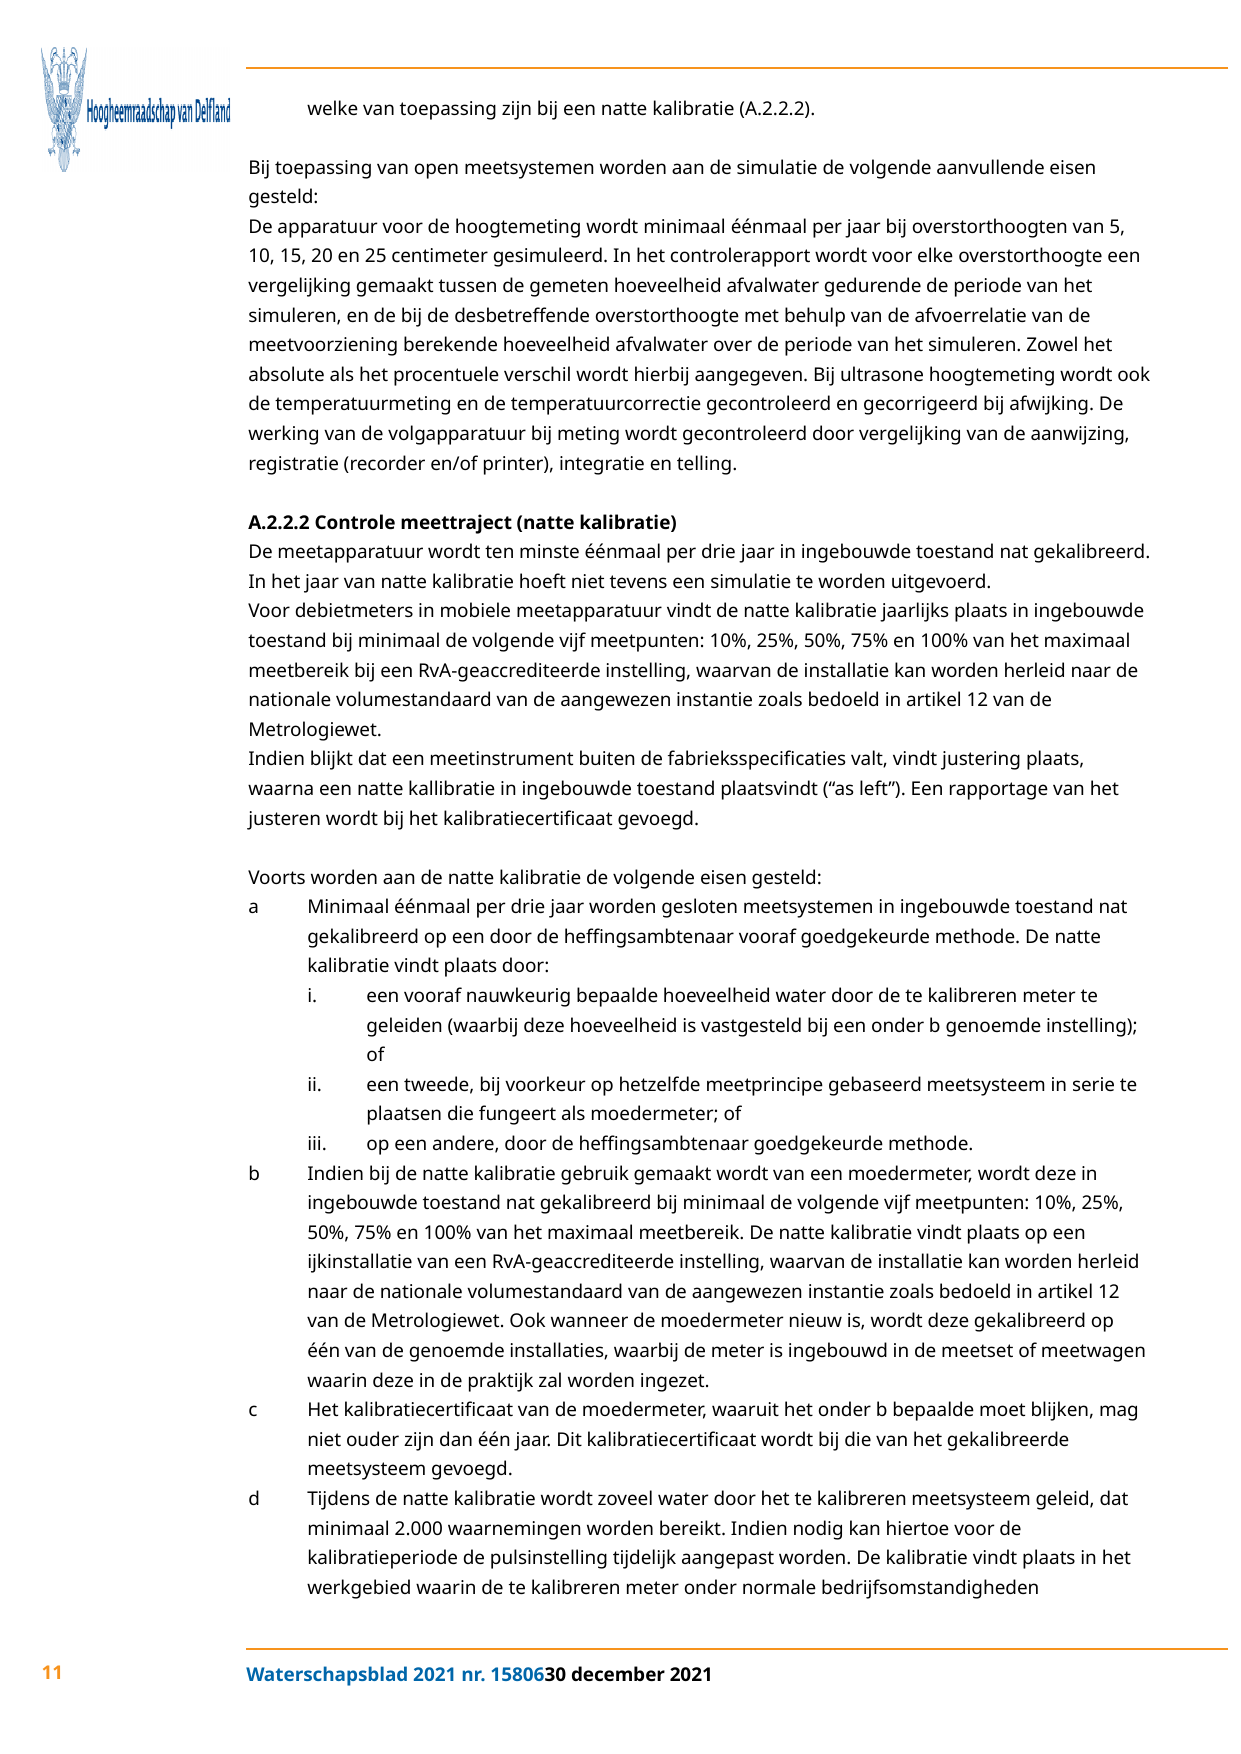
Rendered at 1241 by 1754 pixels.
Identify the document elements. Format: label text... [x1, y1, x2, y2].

list een vooraf nauwkeurig bepaalde hoeveelheid water door de te kalibreren meter te geleiden (waarbij deze hoeveelheid is vastgesteld bij een onder b genoemde instelling); of [307, 982, 1152, 1067]
text De apparatuur voor de hoogtemeting wordt minimaal éénmaal per jaar bij overstorthoogten van 5, 10, 15, 20 en 25 centimeter gesimuleerd. In het controlerapport wordt voor elke overstorthoogte een vergelijking gemaakt tussen de gemeten hoeveelheid afvalwater gedurende de periode van het simuleren, en de bij de desbetreffende overstorthoogte met behulp van de afvoerrelatie van de meetvoorziening berekende hoeveelheid afvalwater over de periode van het simuleren. Zowel het absolute als het procentuele verschil wordt hierbij aangegeven. Bij ultrasone hoogtemeting wordt ook de temperatuurmeting en de temperatuurcorrectie gecontroleerd en gecorrigeerd bij afwijking. De werking van de volgapparatuur bij meting wordt gecontroleerd door vergelijking van de aanwijzing, registratie (recorder en/of printer), integratie en telling. [248, 213, 1152, 476]
picture [41, 47, 231, 172]
text Voor debietmeters in mobiele meetapparatuur vindt de natte kalibratie jaarlijks plaats in ingebouwde toestand bij minimaal de volgende vijf meetpunten: 10%, 25%, 50%, 75% en 100% van het maximaal meetbereik bij een RvA-geaccrediteerde instelling, waarvan de installatie kan worden herleid naar de nationale volumestandaard van de aangewezen instantie zoals bedoeld in artikel 12 van de Metrologiewet. [248, 598, 1152, 742]
list een tweede, bij voorkeur op hetzelfde meetprincipe gebaseerd meetsysteem in serie te plaatsen die fungeert als moedermeter; of [307, 1071, 1152, 1126]
list welke van toepassing zijn bij een natte kalibratie (A.2.2.2). [248, 95, 1152, 121]
text De meetapparatuur wordt ten minste éénmaal per drie jaar in ingebouwde toestand nat gekalibreerd. In het jaar van natte kalibratie hoeft niet tevens een simulatie te worden uitgevoerd. [248, 538, 1152, 594]
text Indien blijkt dat een meetinstrument buiten de fabrieksspecificaties valt, vindt justering plaats, waarna een natte kallibratie in ingebouwde toestand plaatsvindt (“as left”). Een rapportage van het justeren wordt bij het kalibratiecertificaat gevoegd. [248, 746, 1152, 831]
text A.2.2.2 Controle meettraject (natte kalibratie) [248, 509, 1152, 535]
list Tijdens de natte kalibratie wordt zoveel water door het te kalibreren meetsysteem geleid, dat minimaal 2.000 waarnemingen worden bereikt. Indien nodig kan hiertoe voor de kalibratieperiode de pulsinstelling tijdelijk aangepast worden. De kalibratie vindt plaats in het werkgebied waarin de te kalibreren meter onder normale bedrijfsomstandigheden [248, 1485, 1152, 1600]
text Bij toepassing van open meetsystemen worden aan de simulatie de volgende aanvullende eisen gesteld: [248, 154, 1152, 209]
list Indien bij de natte kalibratie gebruik gemaakt wordt van een moedermeter, wordt deze in ingebouwde toestand nat gekalibreerd bij minimaal de volgende vijf meetpunten: 10%, 25%, 50%, 75% en 100% van het maximaal meetbereik. De natte kalibratie vindt plaats op een ijkinstallatie van een RvA-geaccrediteerde instelling, waarvan de installatie kan worden herleid naar de nationale volumestandaard van de aangewezen instantie zoals bedoeld in artikel 12 van de Metrologiewet. Ook wanneer de moedermeter nieuw is, wordt deze gekalibreerd op één van de genoemde installaties, waarbij de meter is ingebouwd in de meetset of meetwagen waarin deze in de praktijk zal worden ingezet. [248, 1160, 1152, 1393]
list Het kalibratiecertificaat van de moedermeter, waaruit het onder b bepaalde moet blijken, mag niet ouder zijn dan één jaar. Dit kalibratiecertificaat wordt bij die van het gekalibreerde meetsysteem gevoegd. [248, 1396, 1152, 1481]
list op een andere, door de heffingsambtenaar goedgekeurde methode. [307, 1130, 1152, 1156]
list Minimaal éénmaal per drie jaar worden gesloten meetsystemen in ingebouwde toestand nat gekalibreerd op een door de heffingsambtenaar vooraf goedgekeurde methode. De natte kalibratie vindt plaats door: [248, 893, 1152, 978]
text Voorts worden aan de natte kalibratie de volgende eisen gesteld: [248, 864, 1152, 890]
